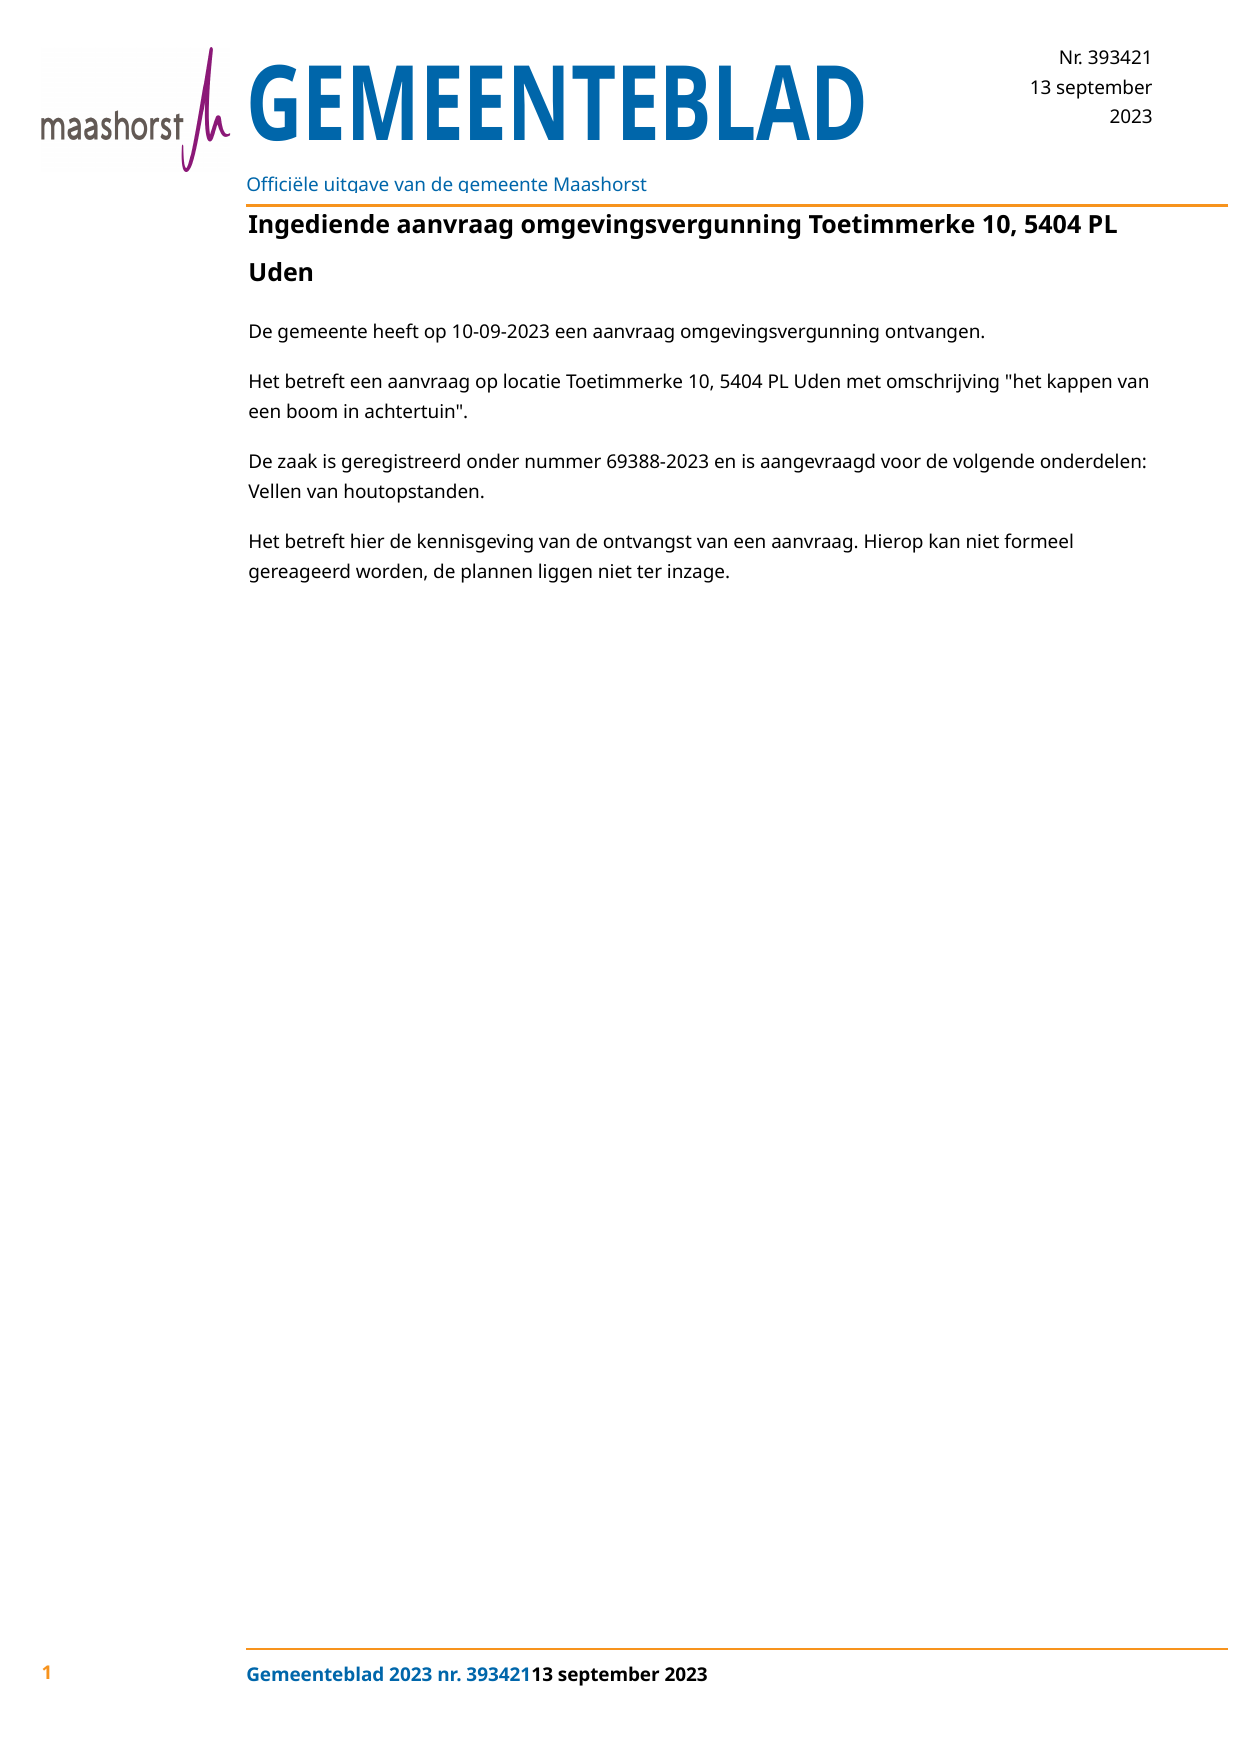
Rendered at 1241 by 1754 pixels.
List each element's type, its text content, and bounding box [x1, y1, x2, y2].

text De zaak is geregistreerd onder nummer 69388-2023 en is aangevraagd voor de volgende onderdelen: Vellen van houtopstanden. [248, 448, 1152, 504]
text Het betreft hier de kennisgeving van de ontvangst van een aanvraag. Hierop kan niet formeel gereageerd worden, de plannen liggen niet ter inzage. [248, 528, 1152, 584]
text Ingediende aanvraag omgevingsvergunning Toetimmerke 10, 5404 PL Uden [248, 207, 1152, 288]
text De gemeente heeft op 10-09-2023 een aanvraag omgevingsvergunning ontvangen. [248, 318, 1152, 344]
picture [41, 47, 231, 172]
text Het betreft een aanvraag op locatie Toetimmerke 10, 5404 PL Uden met omschrijving "het kappen van een boom in achtertuin". [248, 368, 1152, 424]
